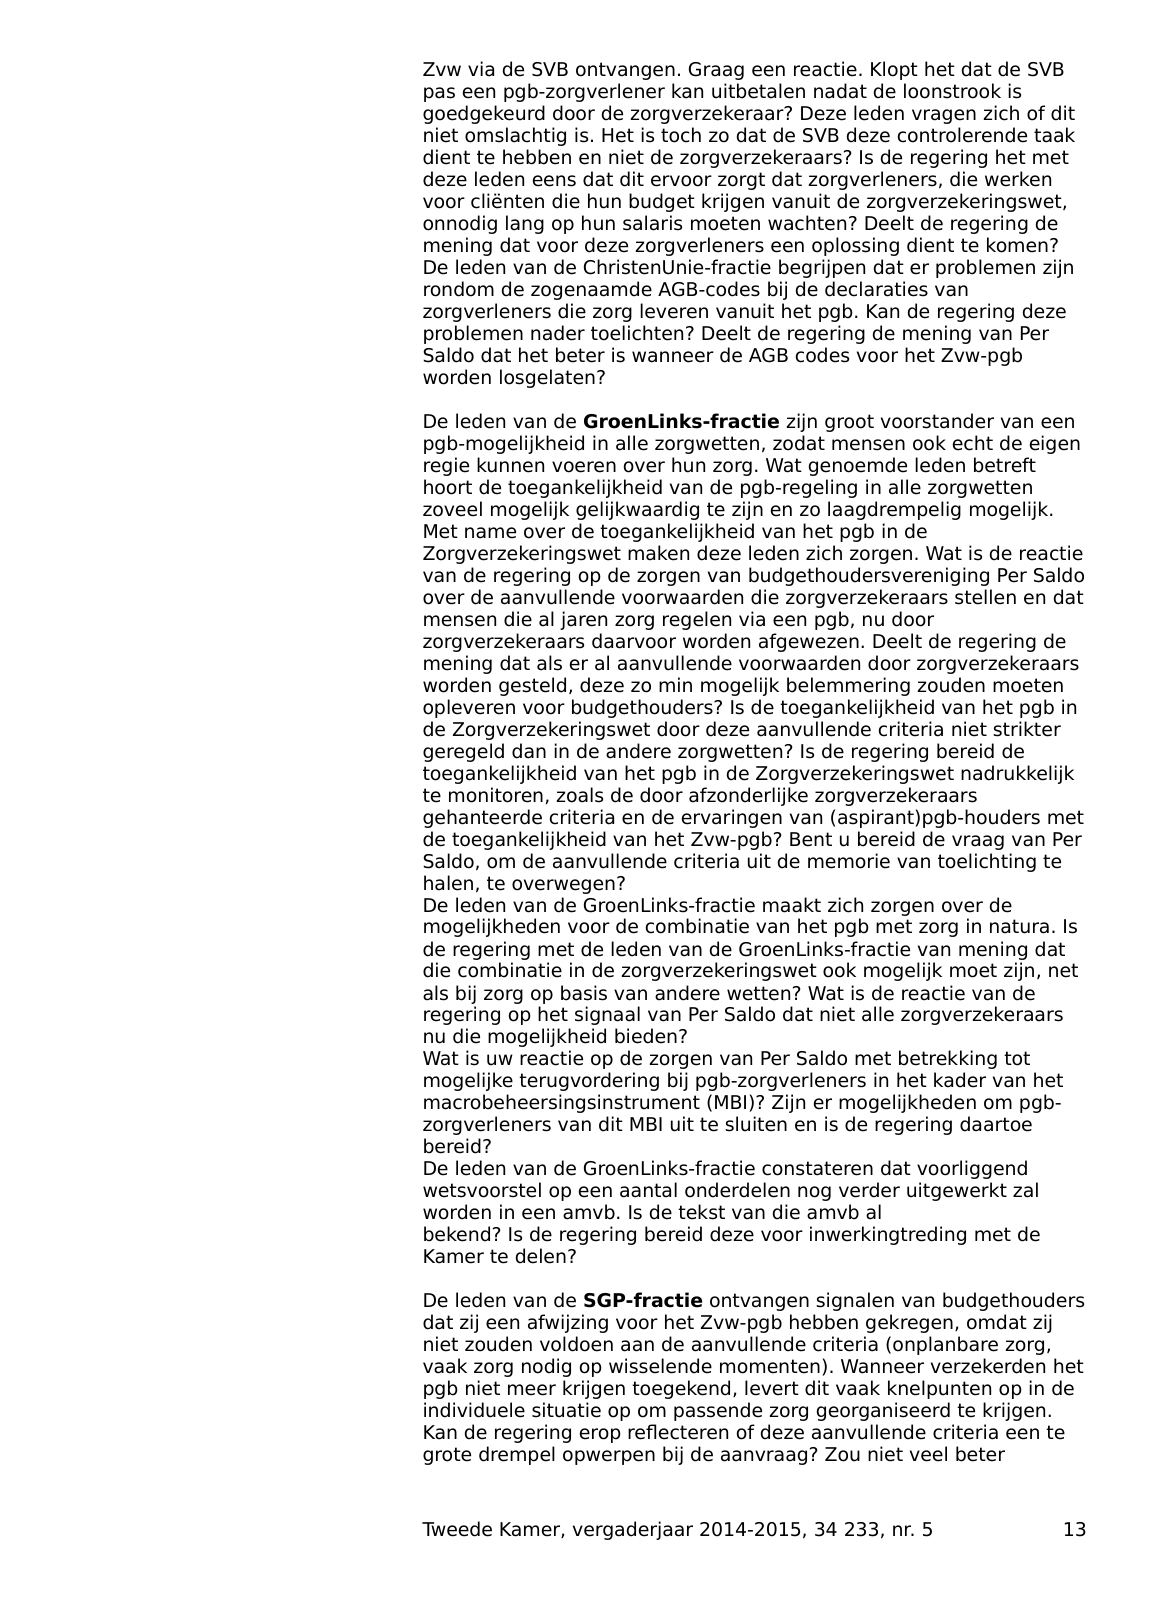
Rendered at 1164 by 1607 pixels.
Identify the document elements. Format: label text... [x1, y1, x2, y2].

text De leden van de GroenLinks-fractie maakt zich zorgen over de mogelijkheden voor de combinatie van het pgb met zorg in natura. Is de regering met de leden van de GroenLinks-fractie van mening dat die combinatie in de zorgverzekeringswet ook mogelijk moet zijn, net als bij zorg op basis van andere wetten? Wat is de reactie van de regering op het signaal van Per Saldo dat niet alle zorgverzekeraars nu die mogelijkheid bieden? [422, 894, 1087, 1048]
text De leden van de ChristenUnie-fractie begrijpen dat er problemen zijn rondom de zogenaamde AGB-codes bij de declaraties van zorgverleners die zorg leveren vanuit het pgb. Kan de regering deze problemen nader toelichten? Deelt de regering de mening van Per Saldo dat het beter is wanneer de AGB codes voor het Zvw-pgb worden losgelaten? [422, 257, 1087, 389]
text De leden van de GroenLinks-fractie constateren dat voorliggend wetsvoorstel op een aantal onderdelen nog verder uitgewerkt zal worden in een amvb. Is de tekst van die amvb al [422, 1158, 1087, 1224]
text De leden van de SGP-fractie ontvangen signalen van budgethouders dat zij een afwijzing voor het Zvw-pgb hebben gekregen, omdat zij niet zouden voldoen aan de aanvullende criteria (onplanbare zorg, vaak zorg nodig op wisselende momenten). Wanneer verzekerden het pgb niet meer krijgen toegekend, levert dit vaak knelpunten op in de individuele situatie op om passende zorg georganiseerd te krijgen. Kan de regering erop reflecteren of deze aanvullende criteria een te grote drempel opwerpen bij de aanvraag? Zou niet veel beter [422, 1290, 1087, 1466]
text Wat is uw reactie op de zorgen van Per Saldo met betrekking tot mogelijke terugvordering bij pgb-zorgverleners in het kader van het macrobeheersingsinstrument (MBI)? Zijn er mogelijkheden om pgb-zorgverleners van dit MBI uit te sluiten en is de regering daartoe bereid? [422, 1048, 1087, 1158]
text De leden van de GroenLinks-fractie zijn groot voorstander van een pgb-mogelijkheid in alle zorgwetten, zodat mensen ook echt de eigen regie kunnen voeren over hun zorg. Wat genoemde leden betreft hoort de toegankelijkheid van de pgb-regeling in alle zorgwetten zoveel mogelijk gelijkwaardig te zijn en zo laagdrempelig mogelijk. Met name over de toegankelijkheid van het pgb in de Zorgverzekeringswet maken deze leden zich zorgen. Wat is de reactie van de regering op de zorgen van budgethoudersvereniging Per Saldo over de aanvullende voorwaarden die zorgverzekeraars stellen en dat mensen die al jaren zorg regelen via een pgb, nu door zorgverzekeraars daarvoor worden afgewezen. Deelt de regering de mening dat als er al aanvullende voorwaarden door zorgverzekeraars worden gesteld, deze zo min mogelijk belemmering zouden moeten opleveren voor budgethouders? Is de toegankelijkheid van het pgb in de Zorgverzekeringswet door deze aanvullende criteria niet strikter geregeld dan in de andere zorgwetten? Is de regering bereid de toegankelijkheid van het pgb in de Zorgverzekeringswet nadrukkelijk te monitoren, zoals de door afzonderlijke zorgverzekeraars gehanteerde criteria en de ervaringen van (aspirant)pgb-houders met de toegankelijkheid van het Zvw-pgb? Bent u bereid de vraag van Per Saldo, om de aanvullende criteria uit de memorie van toelichting te halen, te overwegen? [422, 411, 1087, 894]
text bekend? Is de regering bereid deze voor inwerkingtreding met de Kamer te delen? [422, 1224, 1087, 1268]
text Zvw via de SVB ontvangen. Graag een reactie. Klopt het dat de SVB pas een pgb-zorgverlener kan uitbetalen nadat de loonstrook is goedgekeurd door de zorgverzekeraar? Deze leden vragen zich of dit niet omslachtig is. Het is toch zo dat de SVB deze controlerende taak dient te hebben en niet de zorgverzekeraars? Is de regering het met deze leden eens dat dit ervoor zorgt dat zorgverleners, die werken voor cliënten die hun budget krijgen vanuit de zorgverzekeringswet, onnodig lang op hun salaris moeten wachten? Deelt de regering de mening dat voor deze zorgverleners een oplossing dient te komen? [422, 59, 1087, 257]
